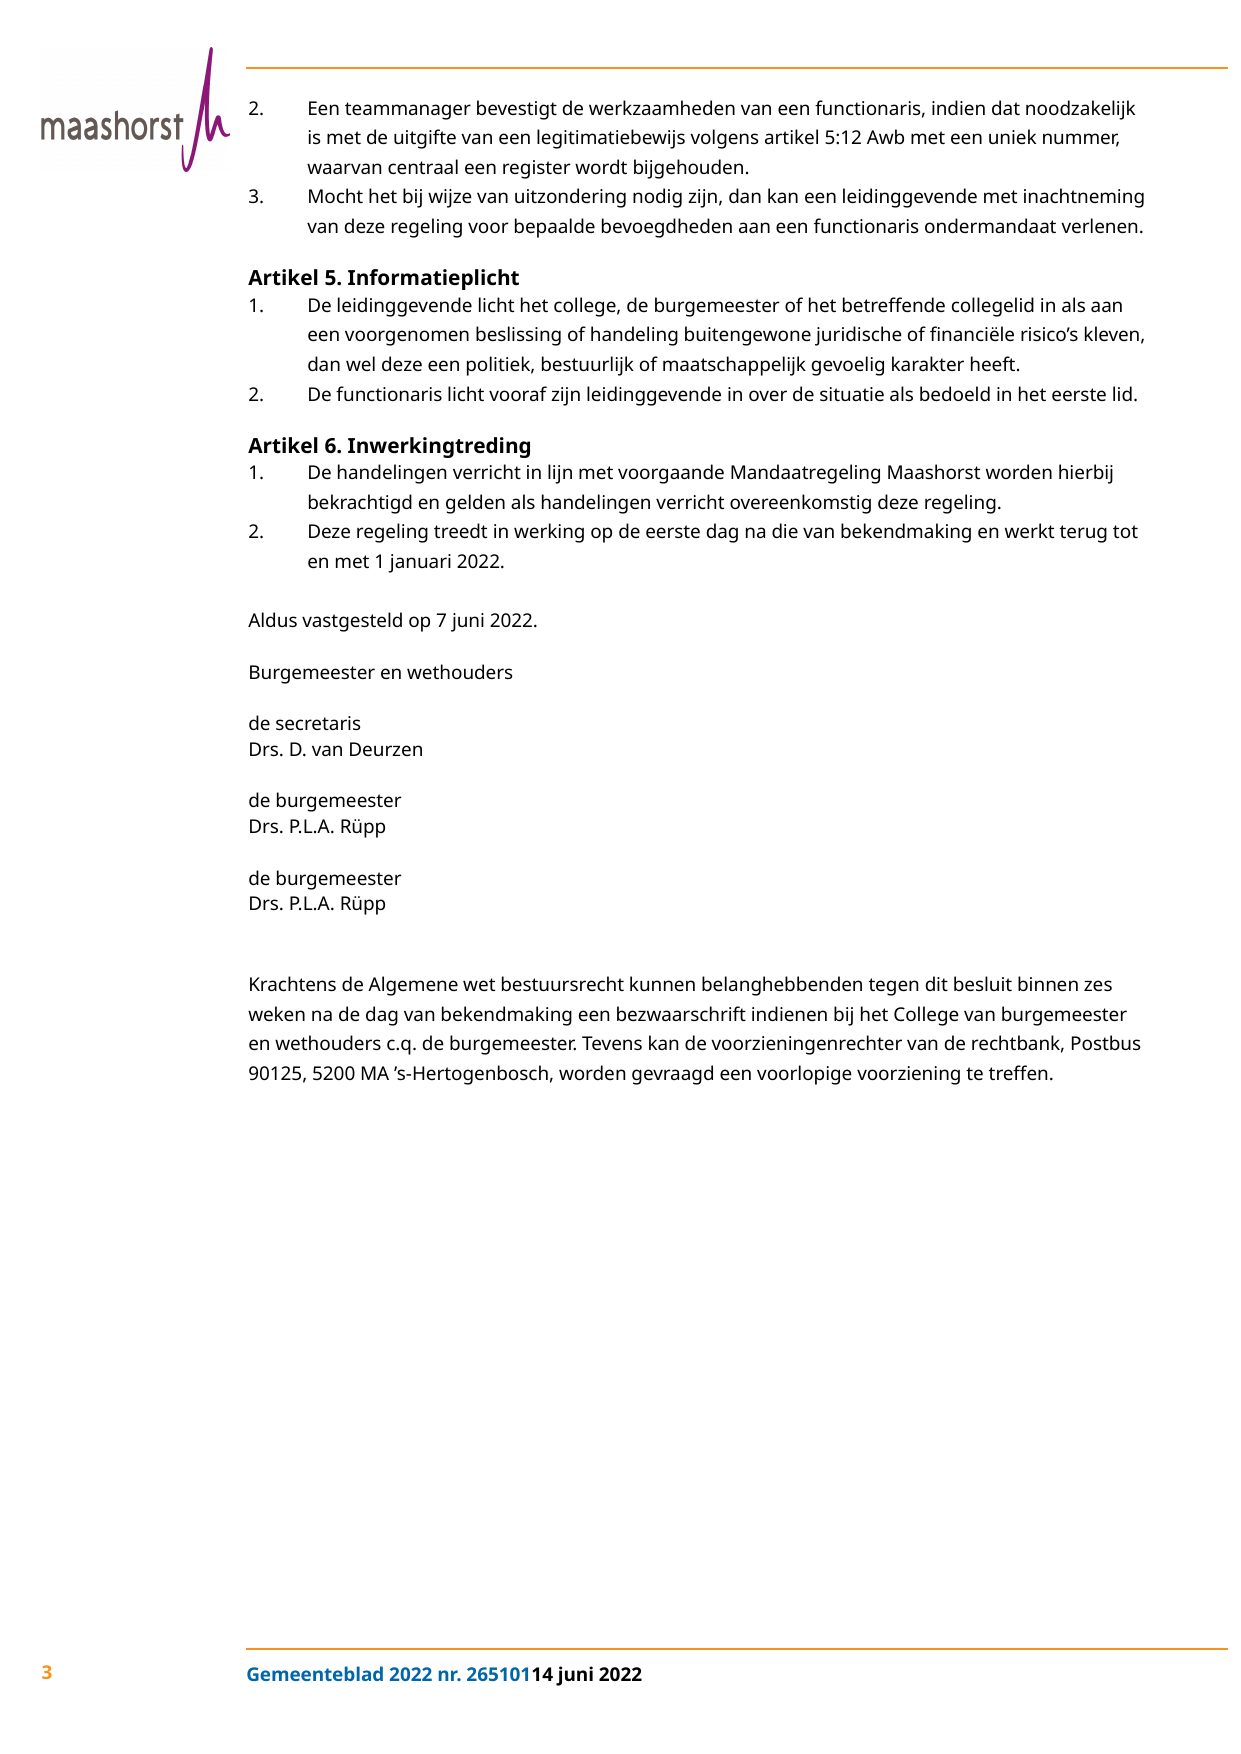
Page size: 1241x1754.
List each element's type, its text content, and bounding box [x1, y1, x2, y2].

text Artikel 6. Inwerkingtreding [248, 431, 1152, 459]
list De leidinggevende licht het college, de burgemeester of het betreffende collegelid in als aan een voorgenomen beslissing of handeling buitengewone juridische of financiële risico’s kleven, dan wel deze een politiek, bestuurlijk of maatschappelijk gevoelig karakter heeft. [248, 292, 1152, 377]
text de secretaris [248, 710, 1152, 736]
text Krachtens de Algemene wet bestuursrecht kunnen belanghebbenden tegen dit besluit binnen zes weken na de dag van bekendmaking een bezwaarschrift indienen bij het College van burgemeester en wethouders c.q. de burgemeester. Tevens kan de voorzieningenrechter van de rechtbank, Postbus 90125, 5200 MA ’s-Hertogenbosch, worden gevraagd een voorlopige voorziening te treffen. [248, 971, 1152, 1086]
text Drs. P.L.A. Rüpp [248, 891, 1152, 916]
text Artikel 5. Informatieplicht [248, 263, 1152, 292]
list Mocht het bij wijze van uitzondering nodig zijn, dan kan een leidinggevende met inachtneming van deze regeling voor bepaalde bevoegdheden aan een functionaris ondermandaat verlenen. [248, 183, 1152, 239]
text Drs. D. van Deurzen [248, 736, 1152, 762]
text de burgemeester [248, 865, 1152, 891]
list De handelingen verricht in lijn met voorgaande Mandaatregeling Maashorst worden hierbij bekrachtigd en gelden als handelingen verricht overeenkomstig deze regeling. [248, 459, 1152, 515]
list Deze regeling treedt in werking op de eerste dag na die van bekendmaking en werkt terug tot en met 1 januari 2022. [248, 519, 1152, 574]
text de burgemeester [248, 788, 1152, 813]
list De functionaris licht vooraf zijn leidinggevende in over de situatie als bedoeld in het eerste lid. [248, 381, 1152, 406]
text Aldus vastgesteld op 7 juni 2022. [248, 607, 1152, 633]
text Drs. P.L.A. Rüpp [248, 813, 1152, 839]
list Een teammanager bevestigt de werkzaamheden van een functionaris, indien dat noodzakelijk is met de uitgifte van een legitimatiebewijs volgens artikel 5:12 Awb met een uniek nummer, waarvan centraal een register wordt bijgehouden. [248, 95, 1152, 180]
picture [41, 47, 231, 172]
text Burgemeester en wethouders [248, 659, 1152, 685]
